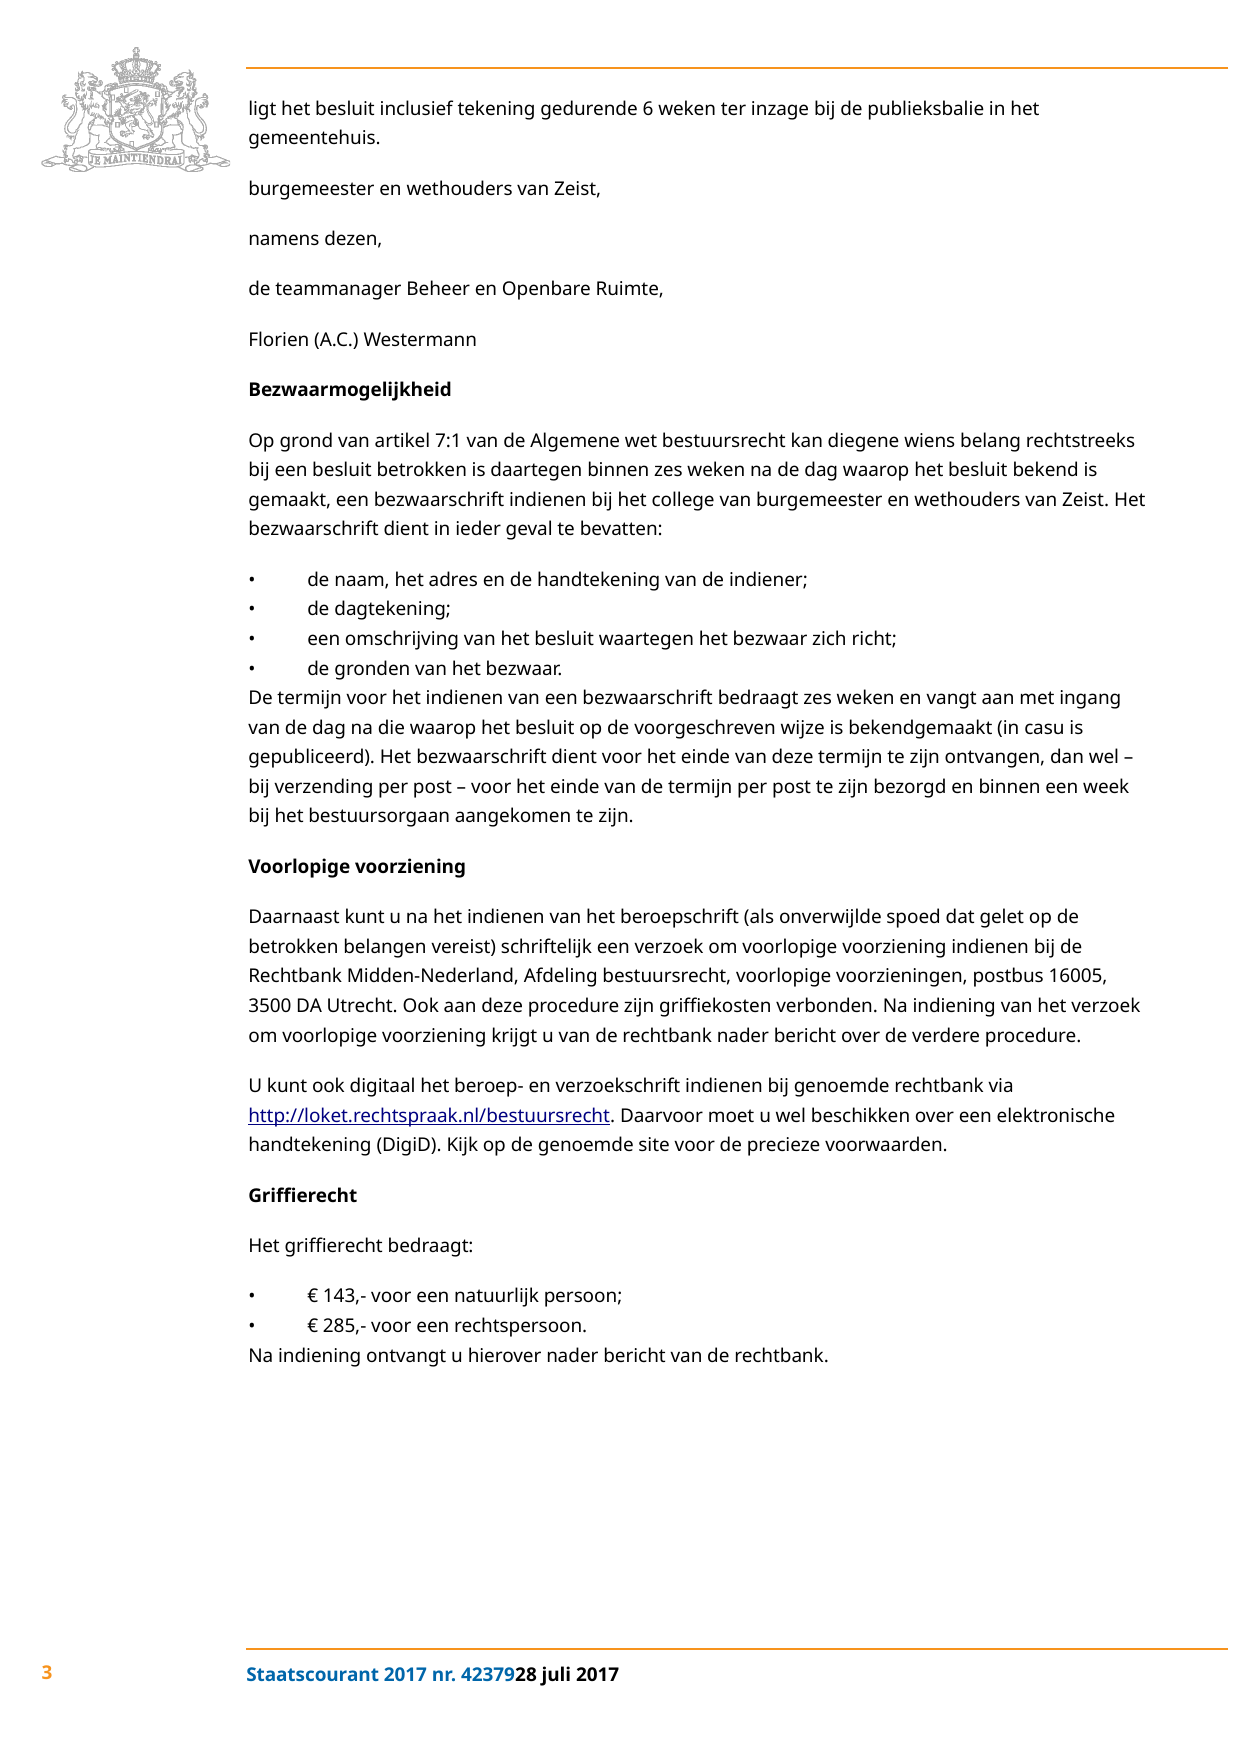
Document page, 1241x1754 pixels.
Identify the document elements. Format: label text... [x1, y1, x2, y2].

text Griffierecht [248, 1182, 1152, 1208]
list een omschrijving van het besluit waartegen het bezwaar zich richt; [248, 625, 1152, 651]
text namens dezen, [248, 225, 1152, 251]
text Voorlopige voorziening [248, 853, 1152, 879]
list de dagtekening; [248, 596, 1152, 621]
text de teammanager Beheer en Openbare Ruimte, [248, 276, 1152, 301]
text De termijn voor het indienen van een bezwaarschrift bedraagt zes weken en vangt aan met ingang van de dag na die waarop het besluit op de voorgeschreven wijze is bekendgemaakt (in casu is gepubliceerd). Het bezwaarschrift dient voor het einde van deze termijn te zijn ontvangen, dan wel – bij verzending per post – voor het einde van de termijn per post te zijn bezorgd en binnen een week bij het bestuursorgaan aangekomen te zijn. [248, 684, 1152, 828]
text Florien (A.C.) Westermann [248, 326, 1152, 352]
picture [41, 47, 231, 172]
list de naam, het adres en de handtekening van de indiener; [248, 566, 1152, 592]
text Bezwaarmogelijkheid [248, 376, 1152, 402]
text burgemeester en wethouders van Zeist, [248, 175, 1152, 201]
text U kunt ook digitaal het beroep- en verzoekschrift indienen bij genoemde rechtbank via http://loket.rechtspraak.nl/bestuursrecht. Daarvoor moet u wel beschikken over een elektronische handtekening (DigiD). Kijk op de genoemde site voor de precieze voorwaarden. [248, 1072, 1152, 1157]
list € 285,- voor een rechtspersoon. [248, 1312, 1152, 1338]
list de gronden van het bezwaar. [248, 655, 1152, 681]
text Daarnaast kunt u na het indienen van het beroepschrift (als onverwijlde spoed dat gelet op de betrokken belangen vereist) schriftelijk een verzoek om voorlopige voorziening indienen bij de Rechtbank Midden-Nederland, Afdeling bestuursrecht, voorlopige voorzieningen, postbus 16005, 3500 DA Utrecht. Ook aan deze procedure zijn griffiekosten verbonden. Na indiening van het verzoek om voorlopige voorziening krijgt u van de rechtbank nader bericht over de verdere procedure. [248, 903, 1152, 1048]
text Het griffierecht bedraagt: [248, 1232, 1152, 1258]
text Op grond van artikel 7:1 van de Algemene wet bestuursrecht kan diegene wiens belang rechtstreeks bij een besluit betrokken is daartegen binnen zes weken na de dag waarop het besluit bekend is gemaakt, een bezwaarschrift indienen bij het college van burgemeester en wethouders van Zeist. Het bezwaarschrift dient in ieder geval te bevatten: [248, 427, 1152, 541]
text ligt het besluit inclusief tekening gedurende 6 weken ter inzage bij de publieksbalie in het gemeentehuis. [248, 95, 1152, 150]
list € 143,- voor een natuurlijk persoon; [248, 1283, 1152, 1308]
text Na indiening ontvangt u hierover nader bericht van de rechtbank. [248, 1342, 1152, 1368]
